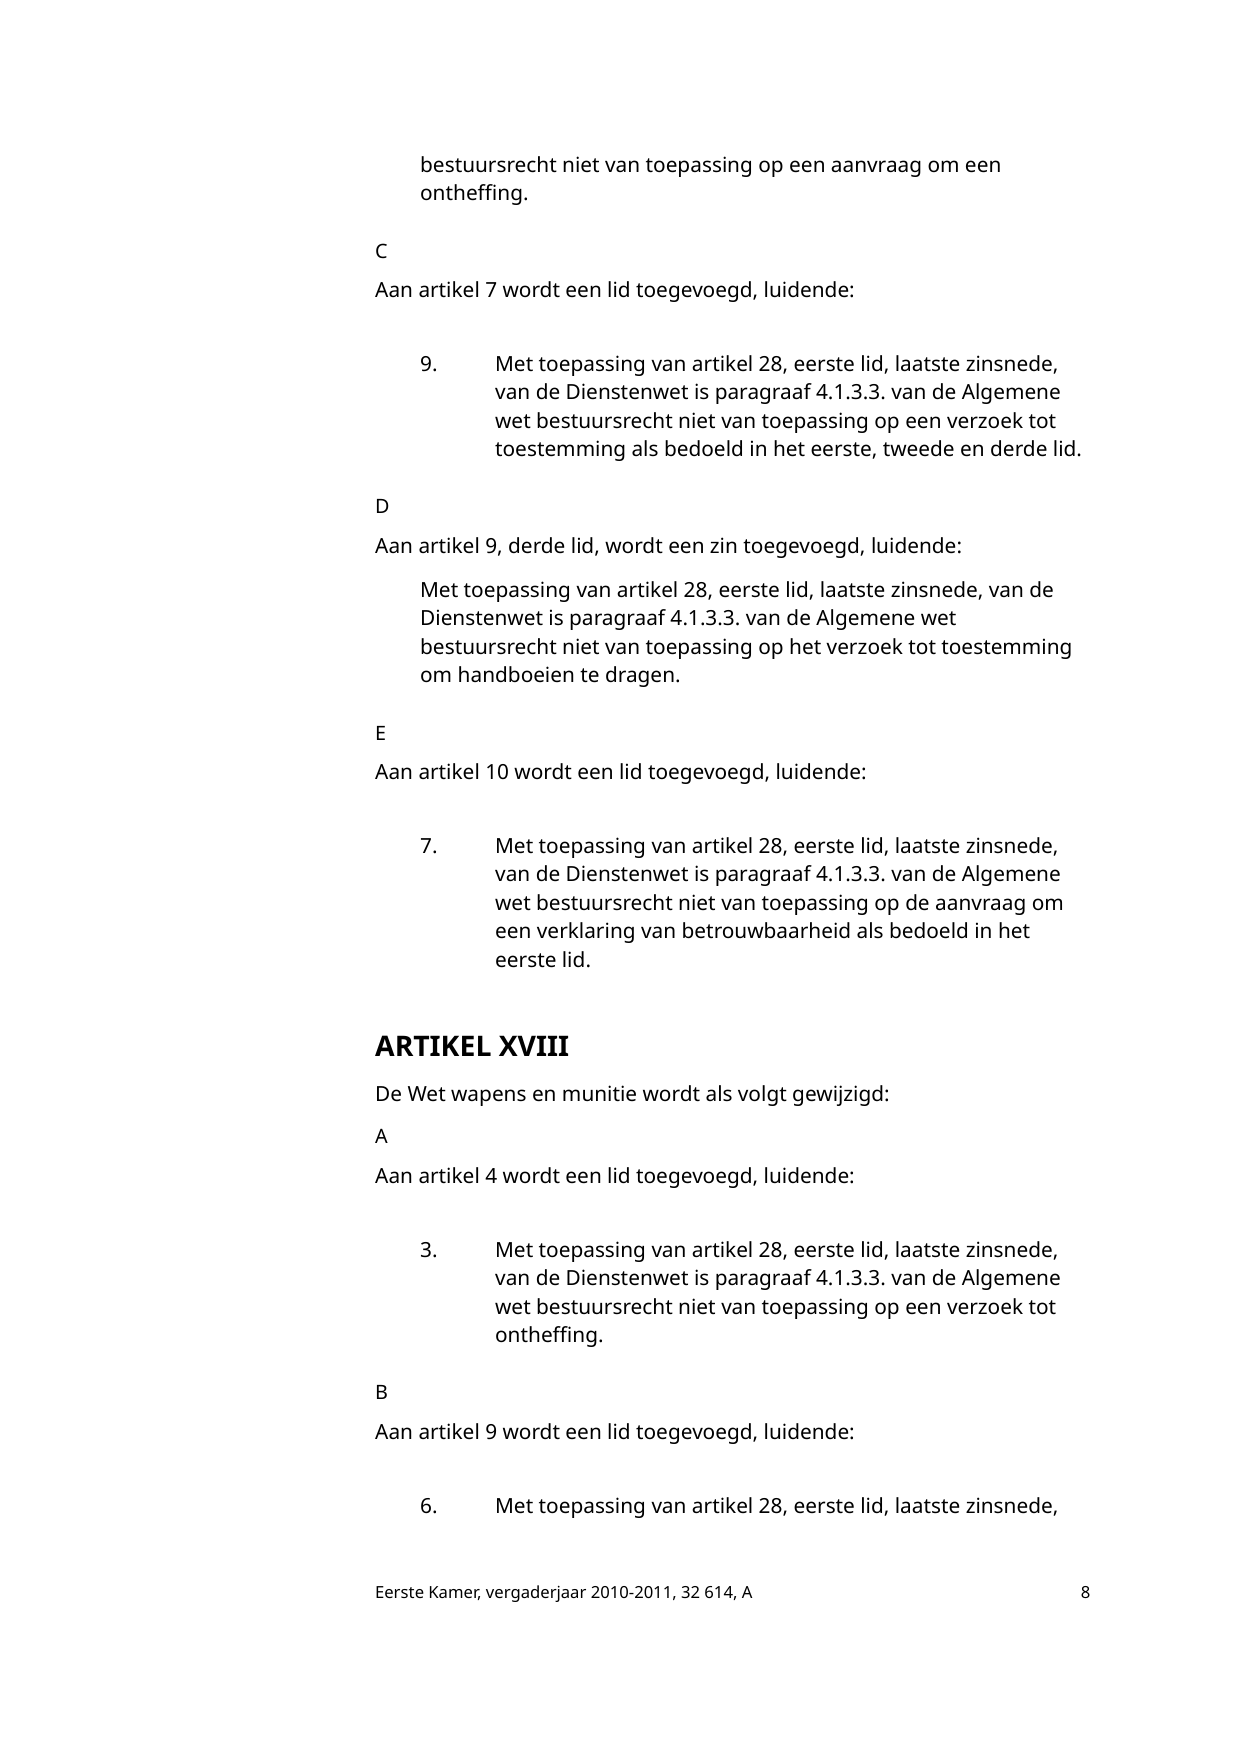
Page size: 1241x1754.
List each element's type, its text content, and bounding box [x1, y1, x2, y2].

text Met toepassing van artikel 28, eerste lid, laatste zinsnede, van de Dienstenwet is paragraaf 4.1.3.3. van de Algemene wet bestuursrecht niet van toepassing op het verzoek tot toestemming om handboeien te dragen. [420, 575, 1090, 689]
list Met toepassing van artikel 28, eerste lid, laatste zinsnede, [420, 1491, 1090, 1519]
text B [375, 1379, 1090, 1406]
text C [375, 237, 1090, 264]
text Aan artikel 9 wordt een lid toegevoegd, luidende: [375, 1417, 1090, 1446]
text De Wet wapens en munitie wordt als volgt gewijzigd: [375, 1079, 1090, 1108]
text Aan artikel 4 wordt een lid toegevoegd, luidende: [375, 1161, 1090, 1190]
text bestuursrecht niet van toepassing op een aanvraag om een ontheffing. [420, 150, 1090, 207]
text E [375, 719, 1090, 746]
text Aan artikel 10 wordt een lid toegevoegd, luidende: [375, 757, 1090, 786]
list Met toepassing van artikel 28, eerste lid, laatste zinsnede, van de Dienstenwet is paragraaf 4.1.3.3. van de Algemene wet bestuursrecht niet van toepassing op de aanvraag om een verklaring van betrouwbaarheid als bedoeld in het eerste lid. [420, 831, 1090, 973]
list Met toepassing van artikel 28, eerste lid, laatste zinsnede, van de Dienstenwet is paragraaf 4.1.3.3. van de Algemene wet bestuursrecht niet van toepassing op een verzoek tot toestemming als bedoeld in het eerste, tweede en derde lid. [420, 349, 1090, 463]
subtitle ARTIKEL XVIII [375, 1026, 1090, 1064]
text Aan artikel 9, derde lid, wordt een zin toegevoegd, luidende: [375, 532, 1090, 560]
text Aan artikel 7 wordt een lid toegevoegd, luidende: [375, 276, 1090, 304]
list Met toepassing van artikel 28, eerste lid, laatste zinsnede, van de Dienstenwet is paragraaf 4.1.3.3. van de Algemene wet bestuursrecht niet van toepassing op een verzoek tot ontheffing. [420, 1235, 1090, 1349]
text A [375, 1123, 1090, 1150]
text D [375, 493, 1090, 520]
